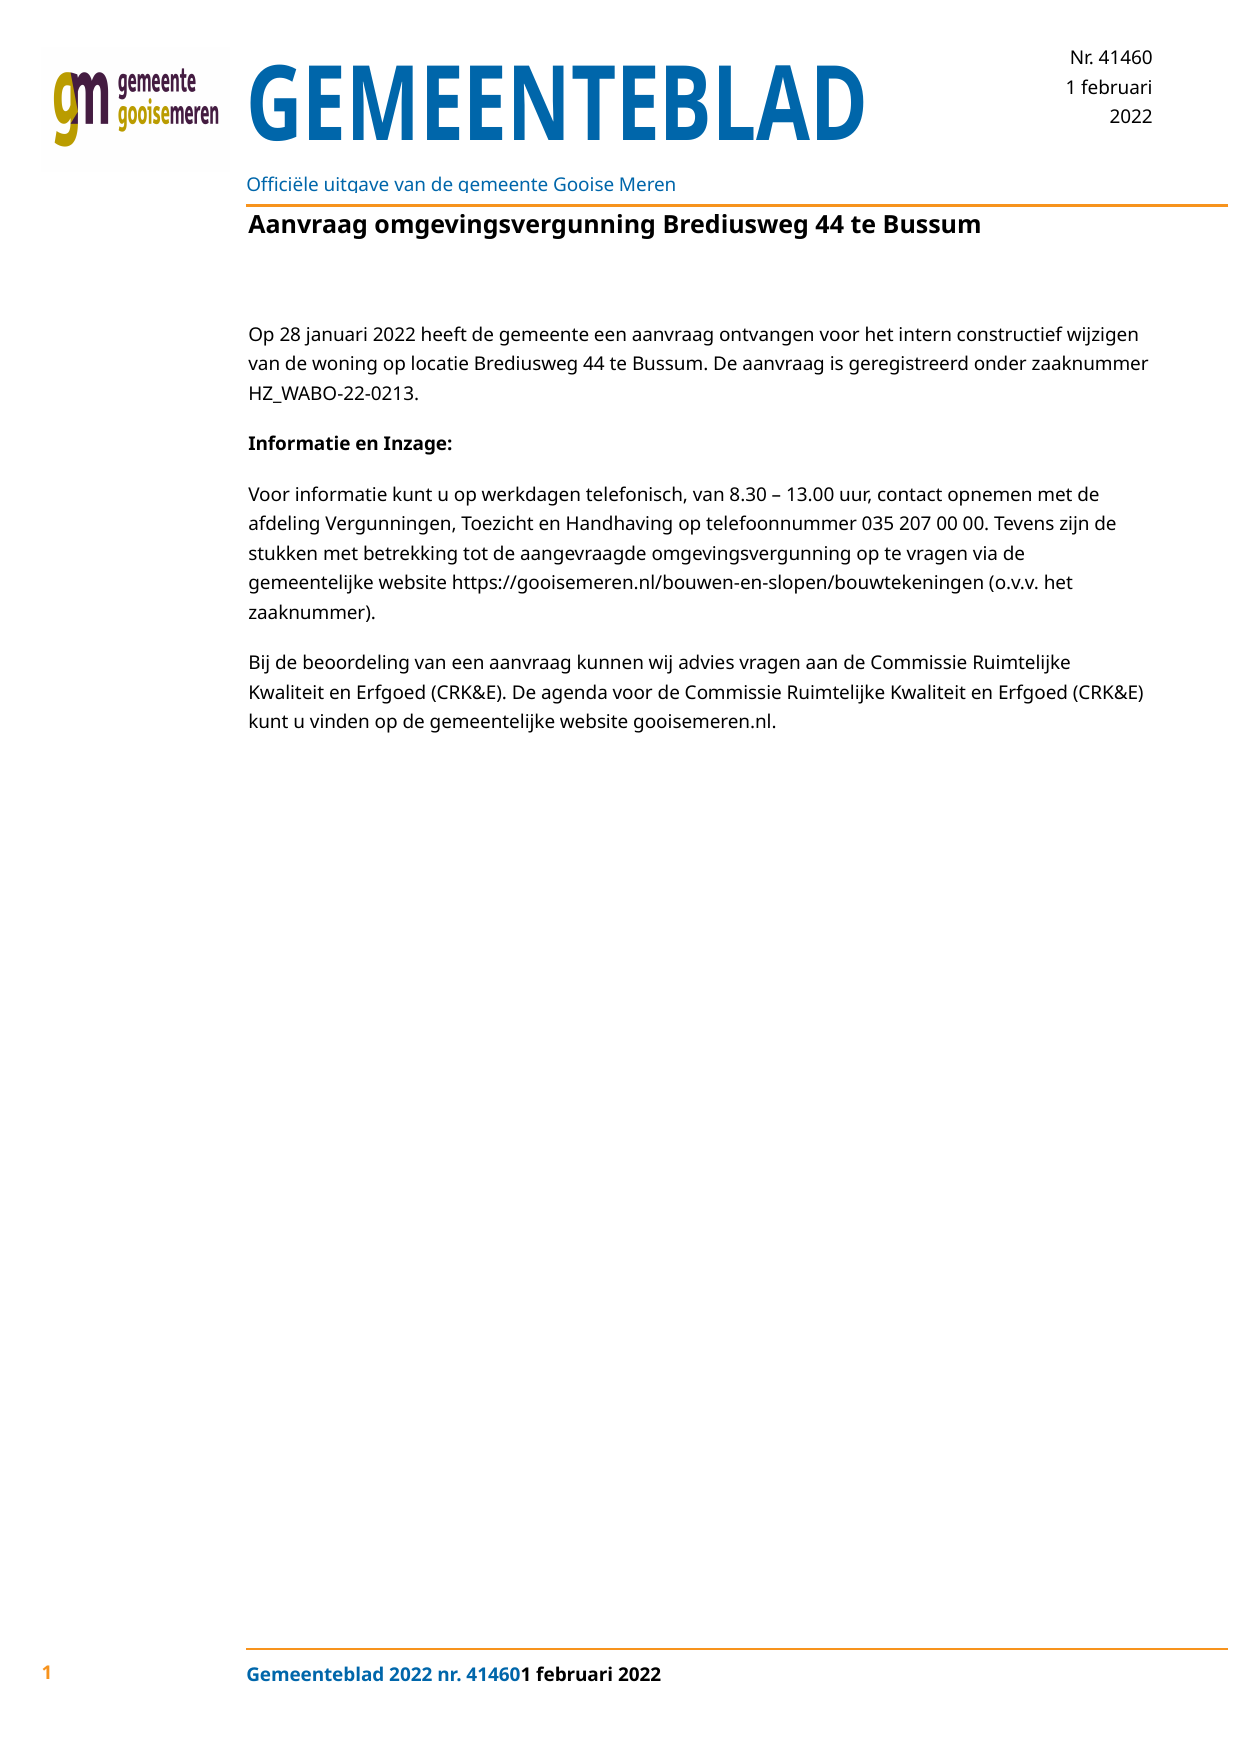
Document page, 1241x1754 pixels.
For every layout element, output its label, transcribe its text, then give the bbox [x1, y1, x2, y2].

text Op 28 januari 2022 heeft de gemeente een aanvraag ontvangen voor het intern constructief wijzigen van de woning op locatie Brediusweg 44 te Bussum. De aanvraag is geregistreerd onder zaaknummer HZ_WABO-22-0213. [248, 321, 1152, 406]
picture [41, 47, 231, 172]
text Aanvraag omgevingsvergunning Brediusweg 44 te Bussum [248, 207, 1152, 241]
text Informatie en Inzage: [248, 430, 1152, 456]
text Voor informatie kunt u op werkdagen telefonisch, van 8.30 – 13.00 uur, contact opnemen met de afdeling Vergunningen, Toezicht en Handhaving op telefoonnummer 035 207 00 00. Tevens zijn de stukken met betrekking tot de aangevraagde omgevingsvergunning op te vragen via de gemeentelijke website https://gooisemeren.nl/bouwen-en-slopen/bouwtekeningen (o.v.v. het zaaknummer). [248, 481, 1152, 625]
text Bij de beoordeling van een aanvraag kunnen wij advies vragen aan de Commissie Ruimtelijke Kwaliteit en Erfgoed (CRK&E). De agenda voor de Commissie Ruimtelijke Kwaliteit en Erfgoed (CRK&E) kunt u vinden op de gemeentelijke website gooisemeren.nl. [248, 649, 1152, 734]
